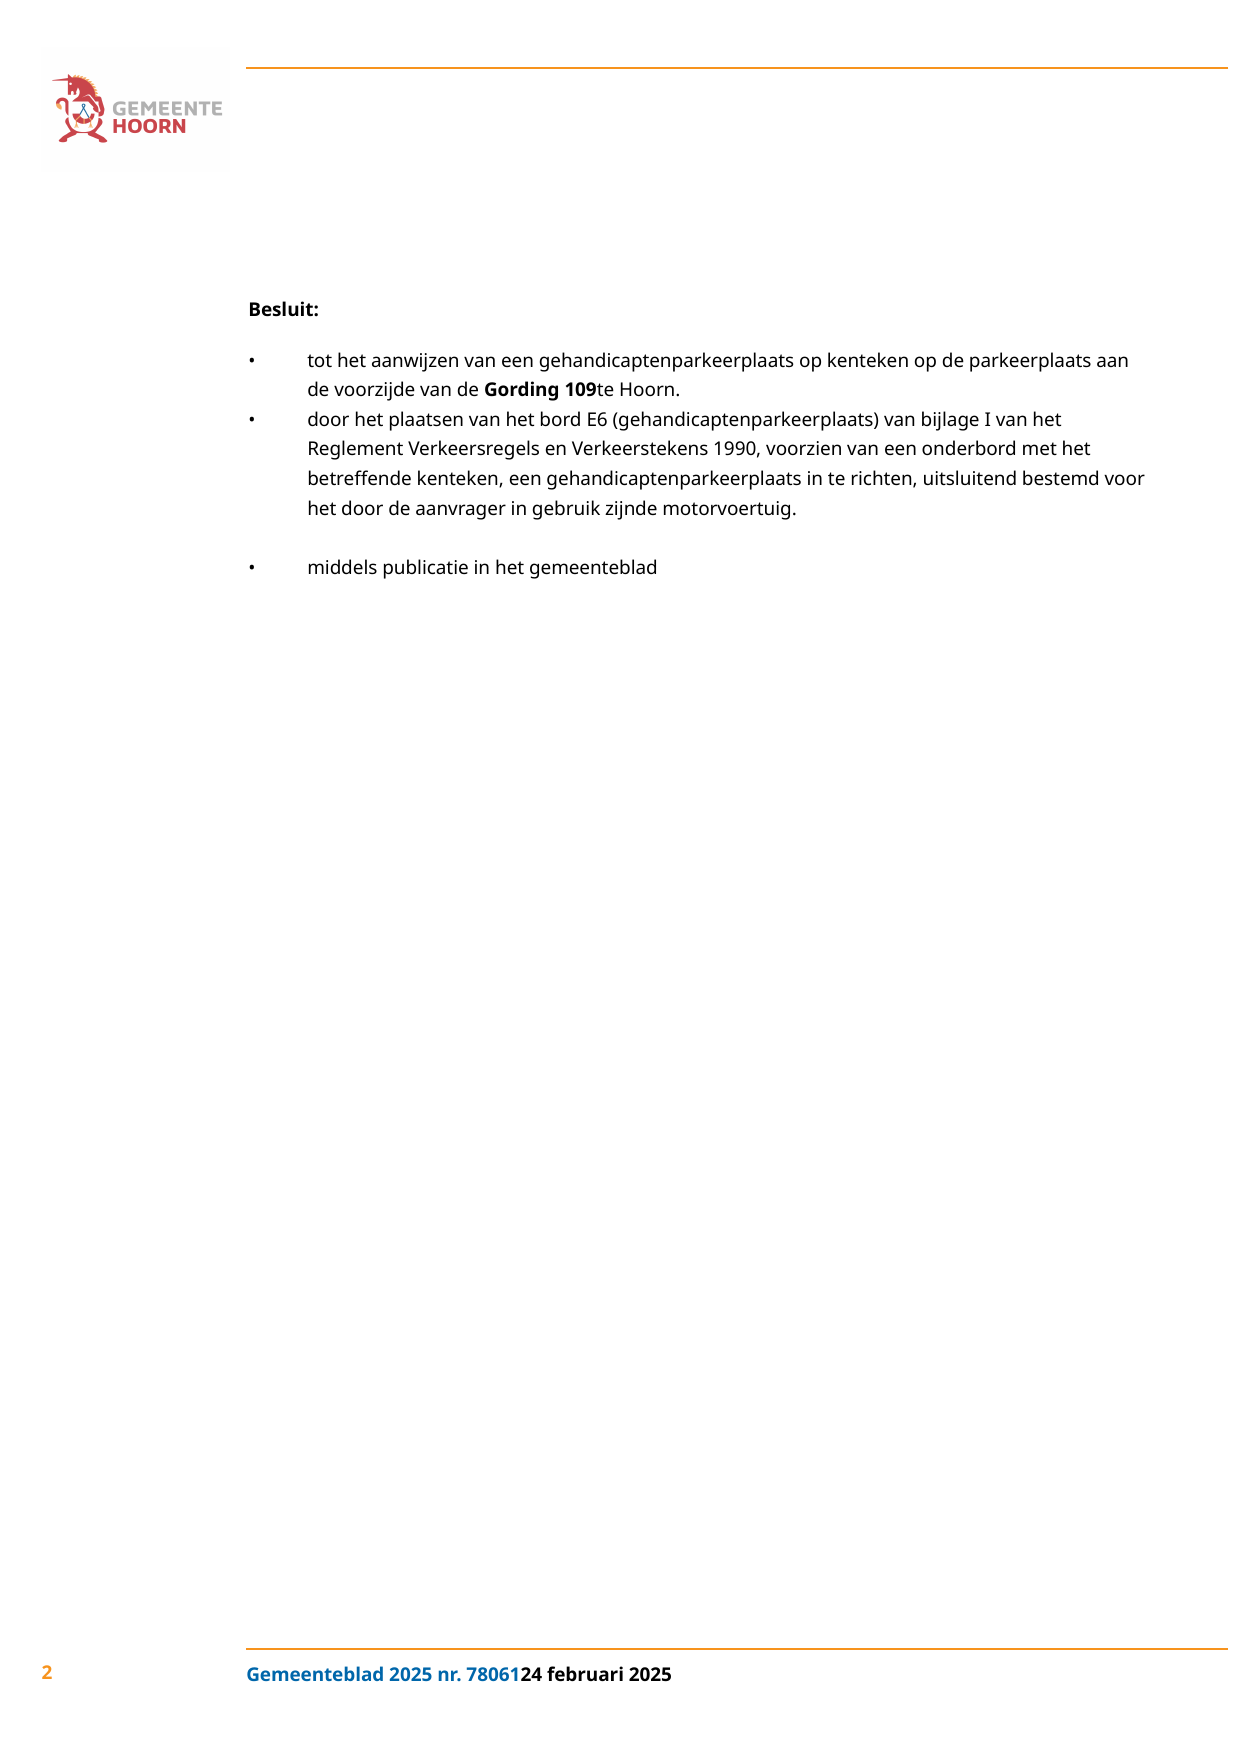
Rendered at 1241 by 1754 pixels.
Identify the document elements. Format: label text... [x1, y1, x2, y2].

list middels publicatie in het gemeenteblad [248, 554, 1152, 580]
text Besluit: [248, 296, 1152, 322]
picture [41, 47, 231, 172]
list tot het aanwijzen van een gehandicaptenparkeerplaats op kenteken op de parkeerplaats aan de voorzijde van de Gording 109te Hoorn. [248, 347, 1152, 402]
list door het plaatsen van het bord E6 (gehandicaptenparkeerplaats) van bijlage I van het Reglement Verkeersregels en Verkeerstekens 1990, voorzien van een onderbord met het betreffende kenteken, een gehandicaptenparkeerplaats in te richten, uitsluitend bestemd voor het door de aanvrager in gebruik zijnde motorvoertuig. [248, 406, 1152, 521]
